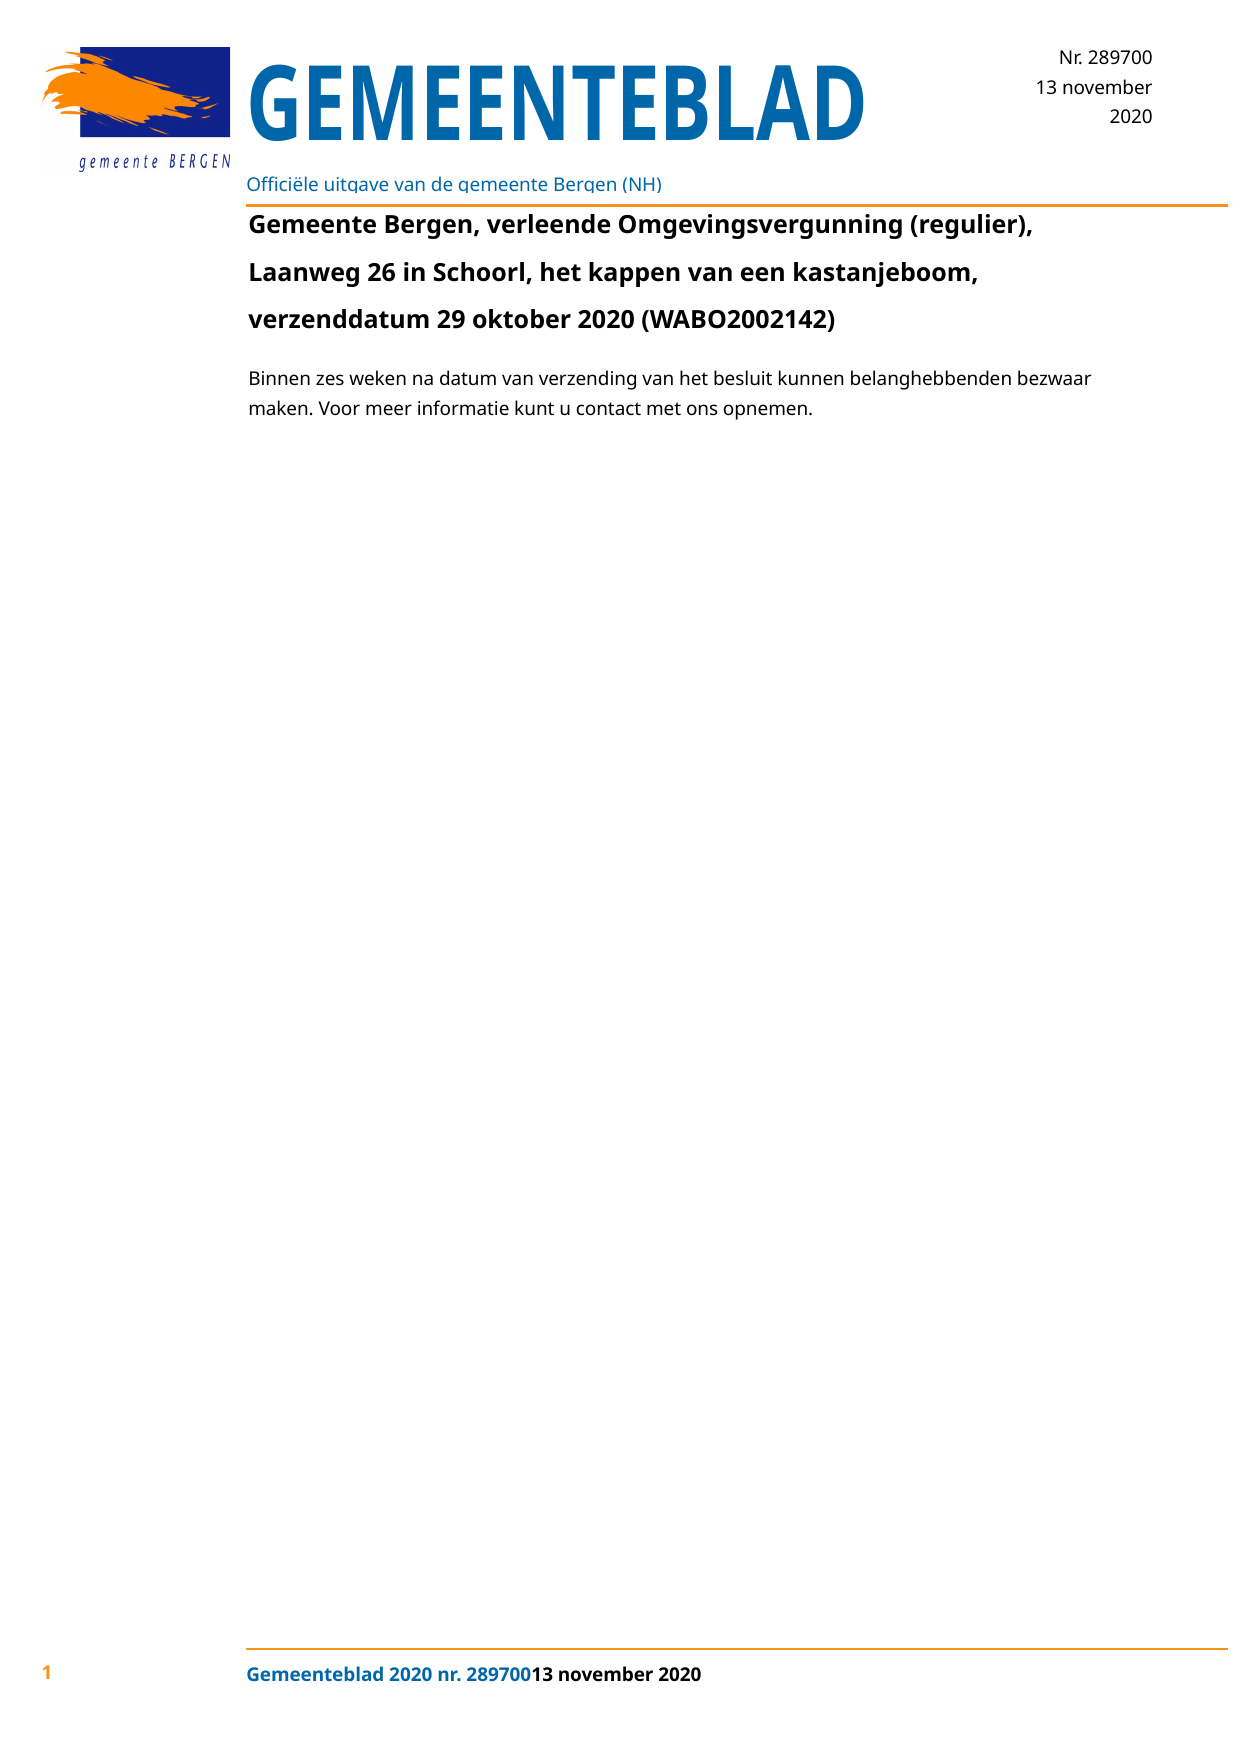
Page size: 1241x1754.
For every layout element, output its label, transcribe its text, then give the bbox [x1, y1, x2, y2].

picture [41, 47, 231, 172]
text Gemeente Bergen, verleende Omgevingsvergunning (regulier), Laanweg 26 in Schoorl, het kappen van een kastanjeboom, verzenddatum 29 oktober 2020 (WABO2002142) [248, 207, 1152, 336]
text Binnen zes weken na datum van verzending van het besluit kunnen belanghebbenden bezwaar maken. Voor meer informatie kunt u contact met ons opnemen. [248, 366, 1152, 421]
